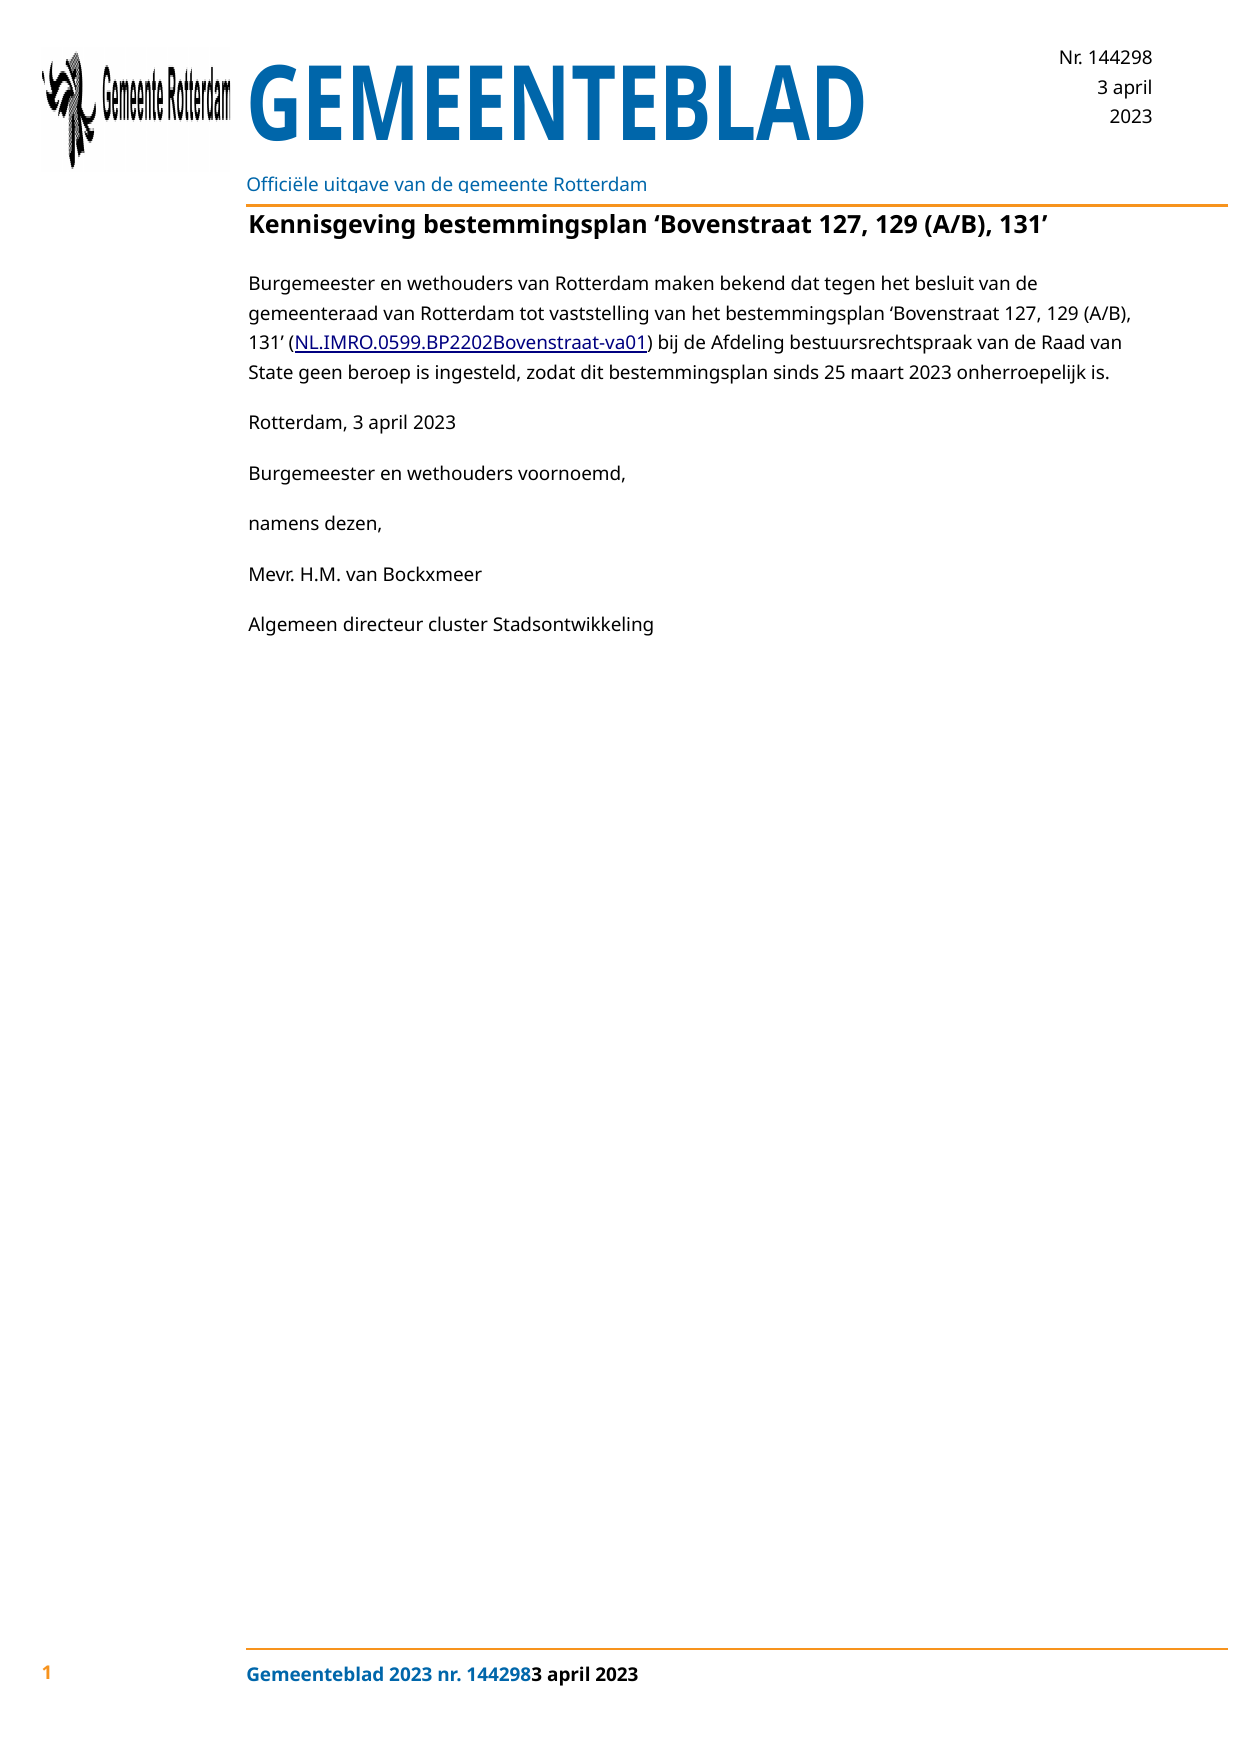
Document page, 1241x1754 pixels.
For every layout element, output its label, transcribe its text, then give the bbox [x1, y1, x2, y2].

text Rotterdam, 3 april 2023 [248, 409, 1152, 435]
text namens dezen, [248, 510, 1152, 536]
text Burgemeester en wethouders van Rotterdam maken bekend dat tegen het besluit van de gemeenteraad van Rotterdam tot vaststelling van het bestemmingsplan ‘Bovenstraat 127, 129 (A/B), 131’ (NL.IMRO.0599.BP2202Bovenstraat-va01) bij de Afdeling bestuursrechtspraak van de Raad van State geen beroep is ingesteld, zodat dit bestemmingsplan sinds 25 maart 2023 onherroepelijk is. [248, 270, 1152, 385]
text Kennisgeving bestemmingsplan ‘Bovenstraat 127, 129 (A/B), 131’ [248, 207, 1152, 241]
text Mevr. H.M. van Bockxmeer [248, 561, 1152, 586]
text Algemeen directeur cluster Stadsontwikkeling [248, 611, 1152, 637]
picture [41, 47, 231, 172]
text Burgemeester en wethouders voornoemd, [248, 460, 1152, 486]
